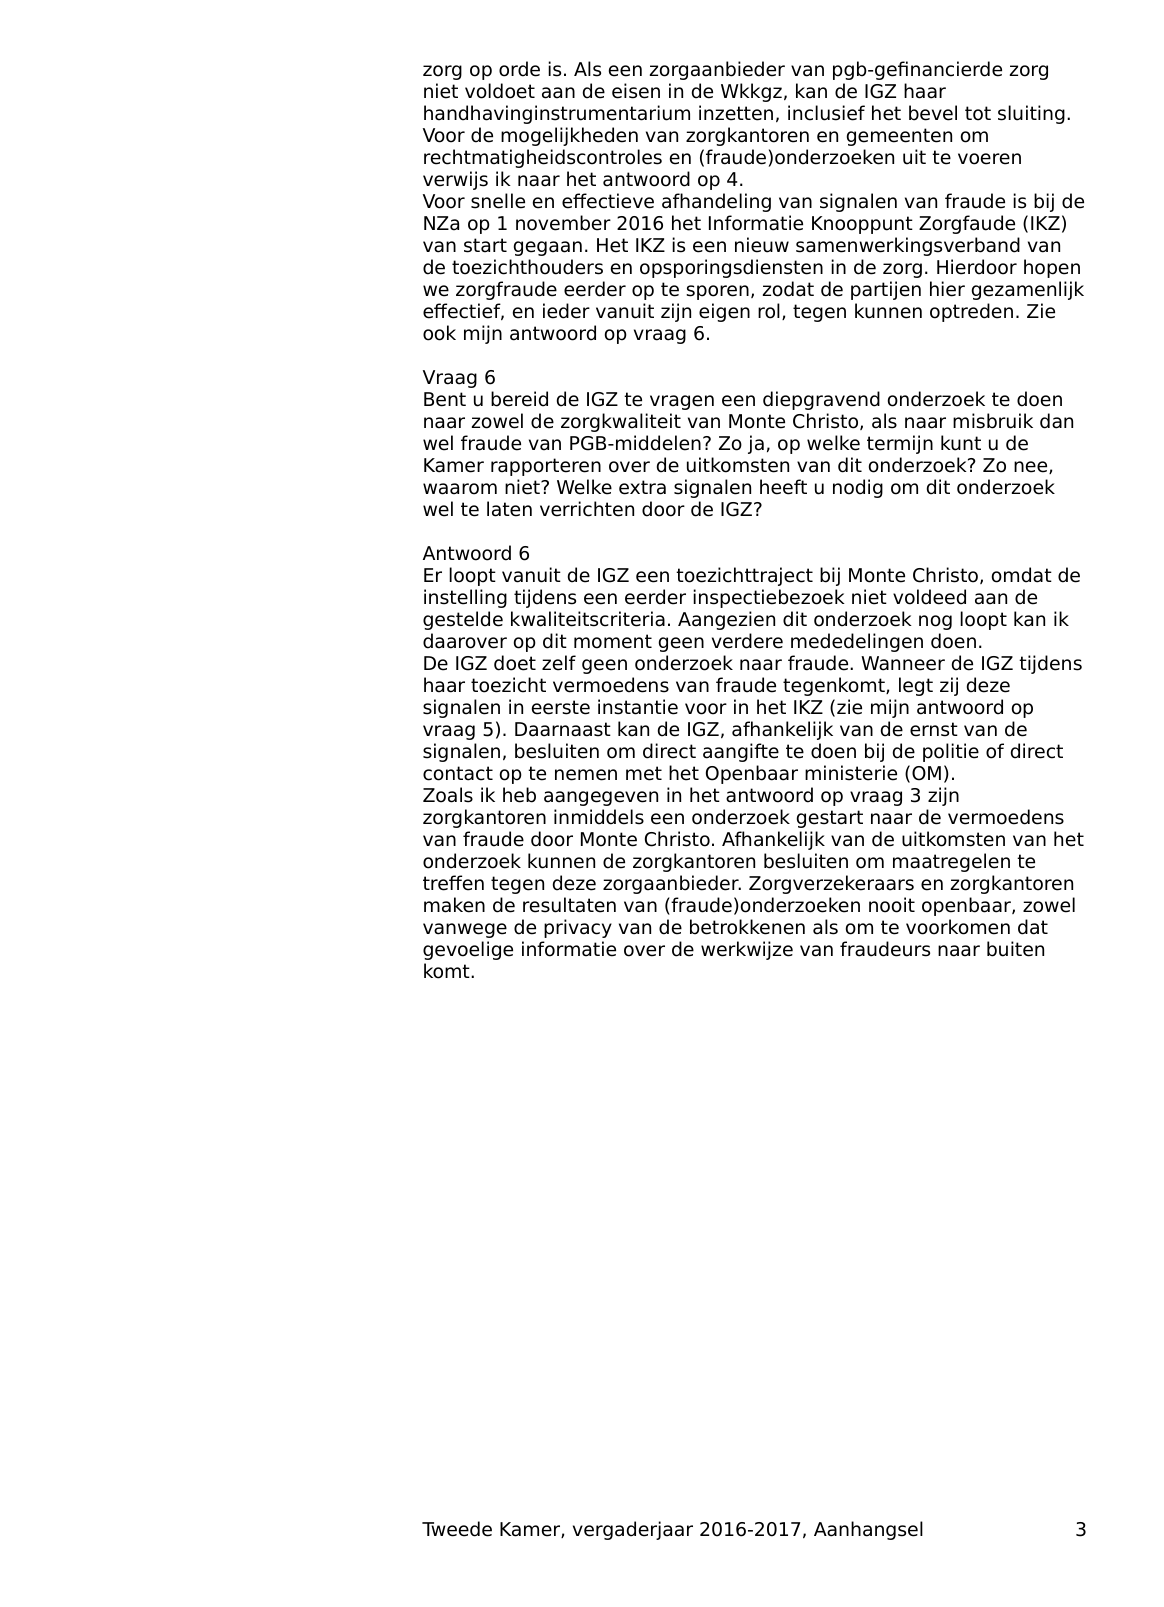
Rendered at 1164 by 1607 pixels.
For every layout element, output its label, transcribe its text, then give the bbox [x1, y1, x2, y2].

text Voor de mogelijkheden van zorgkantoren en gemeenten om rechtmatigheidscontroles en (fraude)onderzoeken uit te voeren verwijs ik naar het antwoord op 4. [422, 125, 1087, 191]
text Vraag 6 [422, 367, 1087, 389]
text Zoals ik heb aangegeven in het antwoord op vraag 3 zijn zorgkantoren inmiddels een onderzoek gestart naar de vermoedens van fraude door Monte Christo. Afhankelijk van de uitkomsten van het onderzoek kunnen de zorgkantoren besluiten om maatregelen te treffen tegen deze zorgaanbieder. Zorgverzekeraars en zorgkantoren maken de resultaten van (fraude)onderzoeken nooit openbaar, zowel vanwege de privacy van de betrokkenen als om te voorkomen dat gevoelige informatie over de werkwijze van fraudeurs naar buiten komt. [422, 785, 1087, 983]
text Antwoord 6 [422, 543, 1087, 565]
text De IGZ doet zelf geen onderzoek naar fraude. Wanneer de IGZ tijdens haar toezicht vermoedens van fraude tegenkomt, legt zij deze signalen in eerste instantie voor in het IKZ (zie mijn antwoord op vraag 5). Daarnaast kan de IGZ, afhankelijk van de ernst van de signalen, besluiten om direct aangifte te doen bij de politie of direct contact op te nemen met het Openbaar ministerie (OM). [422, 653, 1087, 785]
text zorg op orde is. Als een zorgaanbieder van pgb-gefinancierde zorg niet voldoet aan de eisen in de Wkkgz, kan de IGZ haar handhavinginstrumentarium inzetten, inclusief het bevel tot sluiting. [422, 59, 1087, 125]
text Bent u bereid de IGZ te vragen een diepgravend onderzoek te doen naar zowel de zorgkwaliteit van Monte Christo, als naar misbruik dan wel fraude van PGB-middelen? Zo ja, op welke termijn kunt u de Kamer rapporteren over de uitkomsten van dit onderzoek? Zo nee, waarom niet? Welke extra signalen heeft u nodig om dit onderzoek wel te laten verrichten door de IGZ? [422, 389, 1087, 521]
text Er loopt vanuit de IGZ een toezichttraject bij Monte Christo, omdat de instelling tijdens een eerder inspectiebezoek niet voldeed aan de gestelde kwaliteitscriteria. Aangezien dit onderzoek nog loopt kan ik daarover op dit moment geen verdere mededelingen doen. [422, 565, 1087, 653]
text Voor snelle en effectieve afhandeling van signalen van fraude is bij de NZa op 1 november 2016 het Informatie Knooppunt Zorgfaude (IKZ) van start gegaan. Het IKZ is een nieuw samenwerkingsverband van de toezichthouders en opsporingsdiensten in de zorg. Hierdoor hopen we zorgfraude eerder op te sporen, zodat de partijen hier gezamenlijk effectief, en ieder vanuit zijn eigen rol, tegen kunnen optreden. Zie ook mijn antwoord op vraag 6. [422, 191, 1087, 345]
